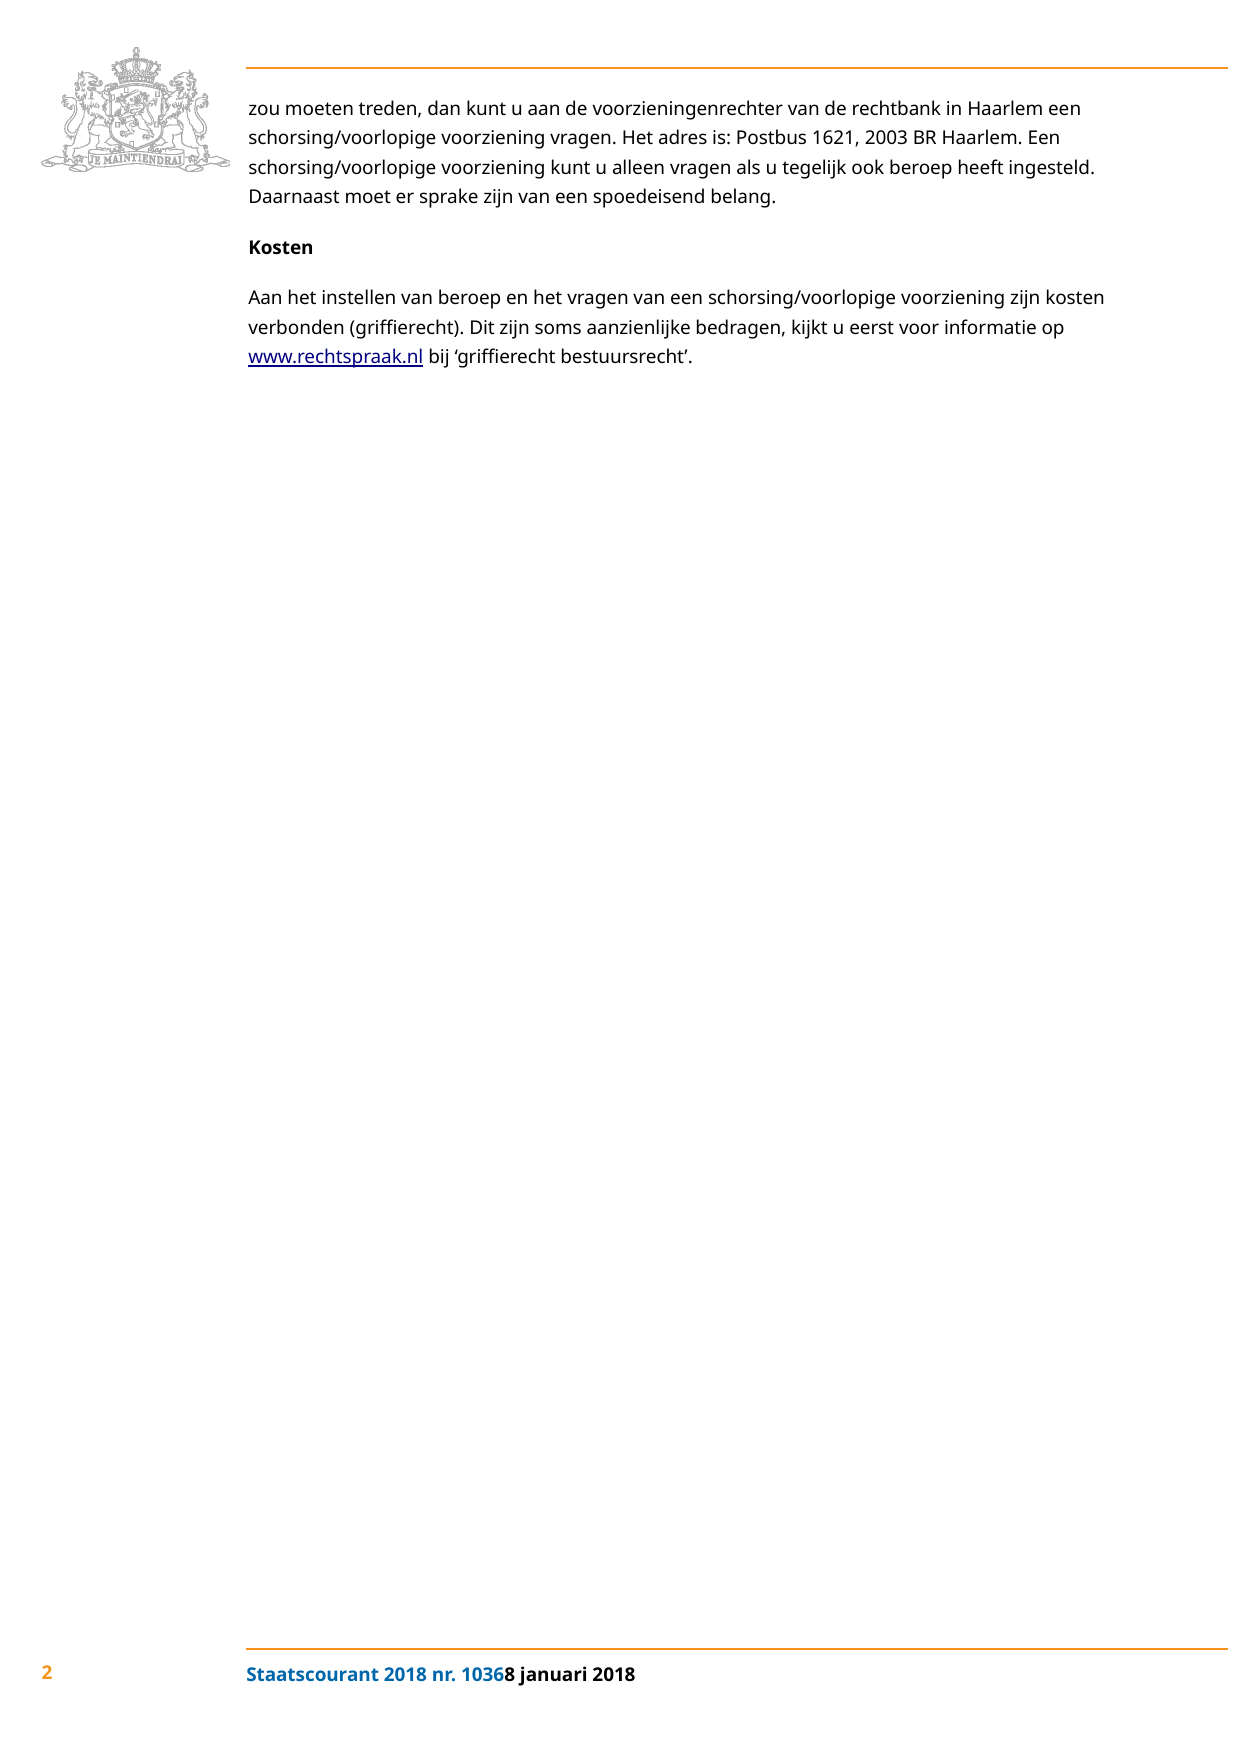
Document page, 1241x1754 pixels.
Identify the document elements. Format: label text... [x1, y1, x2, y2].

text Kosten [248, 234, 1152, 260]
text Aan het instellen van beroep en het vragen van een schorsing/voorlopige voorziening zijn kosten verbonden (griffierecht). Dit zijn soms aanzienlijke bedragen, kijkt u eerst voor informatie op www.rechtspraak.nl bij ‘griffierecht bestuursrecht’. [248, 284, 1152, 369]
picture [41, 47, 231, 172]
text zou moeten treden, dan kunt u aan de voorzieningenrechter van de rechtbank in Haarlem een schorsing/voorlopige voorziening vragen. Het adres is: Postbus 1621, 2003 BR Haarlem. Een schorsing/voorlopige voorziening kunt u alleen vragen als u tegelijk ook beroep heeft ingesteld. Daarnaast moet er sprake zijn van een spoedeisend belang. [248, 95, 1152, 209]
